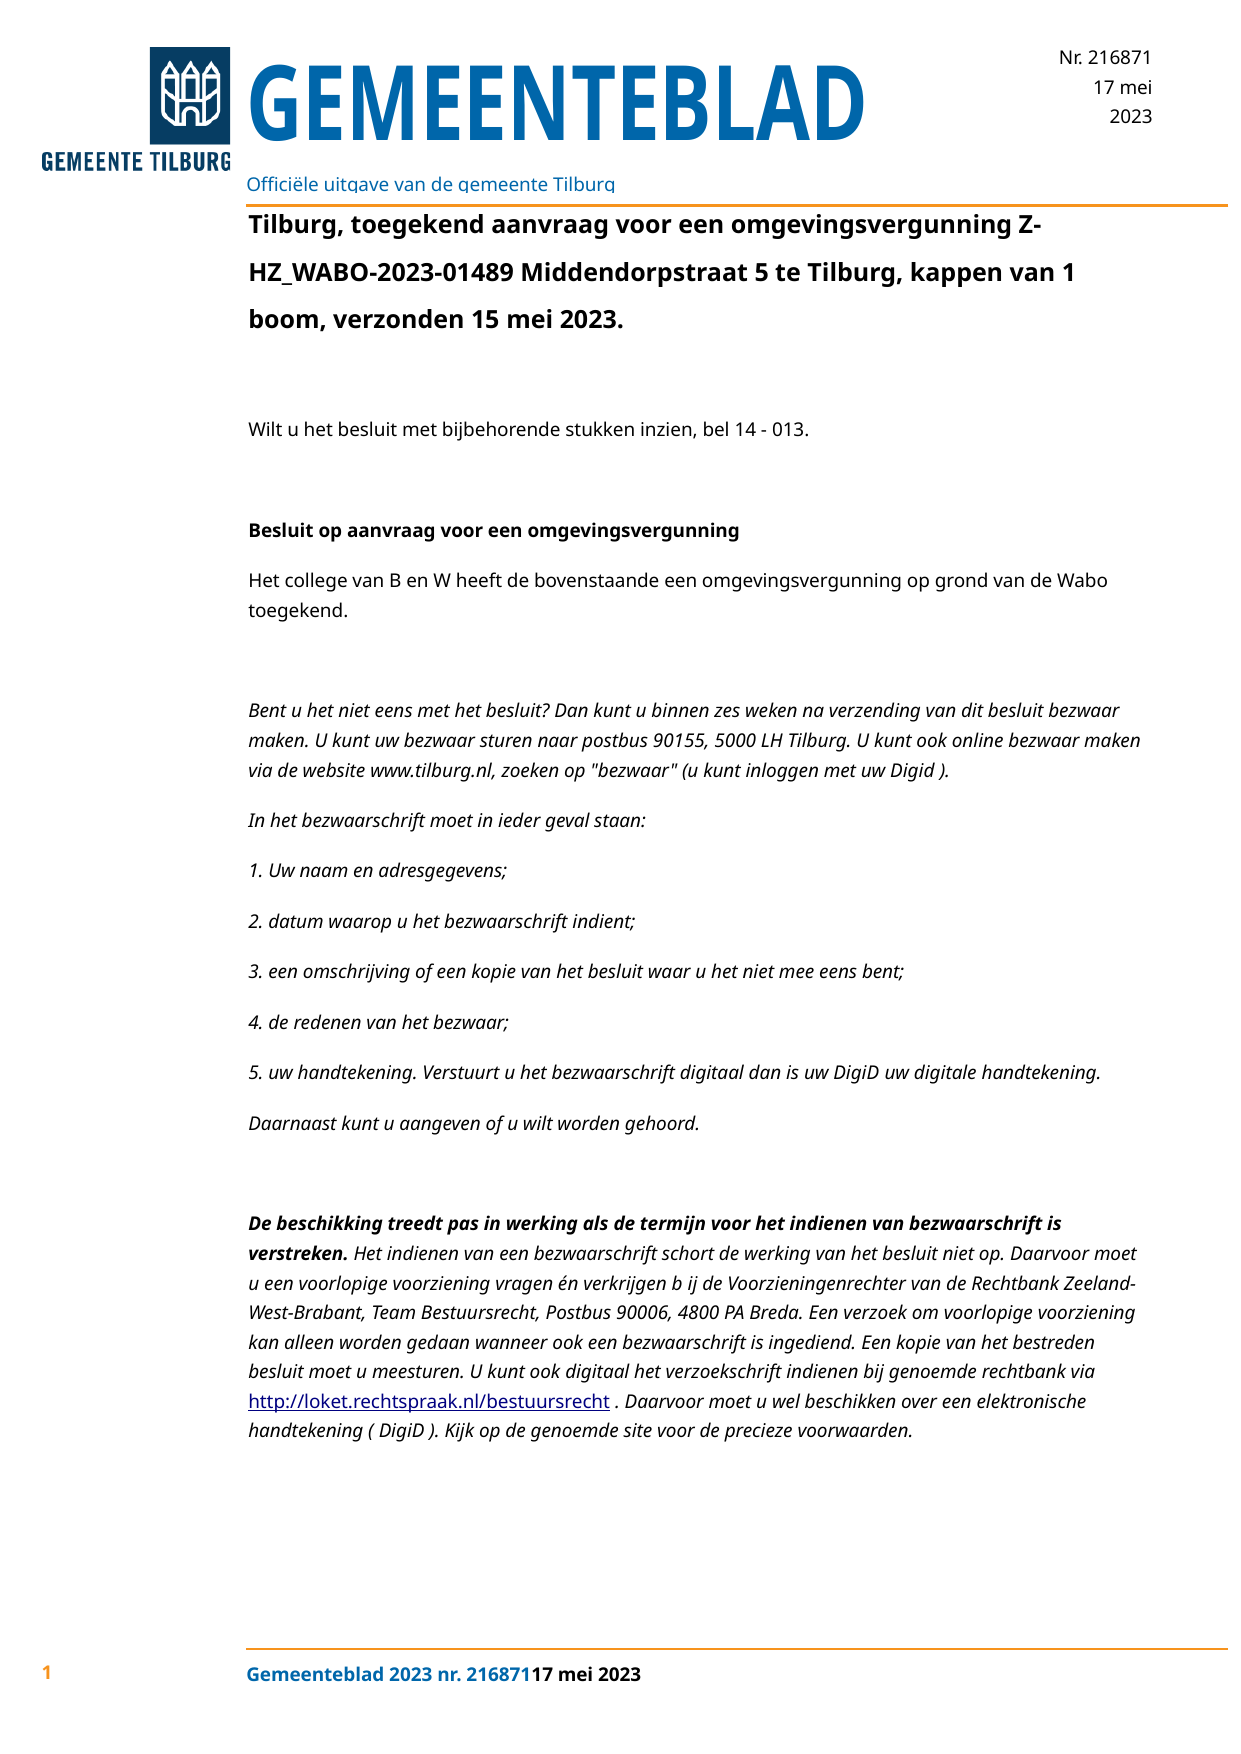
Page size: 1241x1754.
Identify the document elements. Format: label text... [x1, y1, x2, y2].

text 5. uw handtekening. Verstuurt u het bezwaarschrift digitaal dan is uw DigiD uw digitale handtekening. [248, 1059, 1152, 1085]
text Besluit op aanvraag voor een omgevingsvergunning [248, 517, 1152, 542]
text In het bezwaarschrift moet in ieder geval staan: [248, 807, 1152, 833]
text Daarnaast kunt u aangeven of u wilt worden gehoord. [248, 1110, 1152, 1135]
text Het college van B en W heeft de bovenstaande een omgevingsvergunning op grond van de Wabo toegekend. [248, 567, 1152, 622]
text De beschikking treedt pas in werking als de termijn voor het indienen van bezwaarschrift is verstreken. Het indienen van een bezwaarschrift schort de werking van het besluit niet op. Daarvoor moet u een voorlopige voorziening vragen én verkrijgen b ij de Voorzieningenrechter van de Rechtbank Zeeland-West-Brabant, Team Bestuursrecht, Postbus 90006, 4800 PA Breda. Een verzoek om voorlopige voorziening kan alleen worden gedaan wanneer ook een bezwaarschrift is ingediend. Een kopie van het bestreden besluit moet u meesturen. U kunt ook digitaal het verzoekschrift indienen bij genoemde rechtbank via http://loket.rechtspraak.nl/bestuursrecht . Daarvoor moet u wel beschikken over een elektronische handtekening ( DigiD ). Kijk op de genoemde site voor de precieze voorwaarden. [248, 1211, 1152, 1443]
text 3. een omschrijving of een kopie van het besluit waar u het niet mee eens bent; [248, 958, 1152, 984]
text Bent u het niet eens met het besluit? Dan kunt u binnen zes weken na verzending van dit besluit bezwaar maken. U kunt uw bezwaar sturen naar postbus 90155, 5000 LH Tilburg. U kunt ook online bezwaar maken via de website www.tilburg.nl, zoeken op "bezwaar" (u kunt inloggen met uw Digid ). [248, 698, 1152, 782]
text 1. Uw naam en adresgegevens; [248, 858, 1152, 883]
picture [41, 47, 231, 172]
text 2. datum waarop u het bezwaarschrift indient; [248, 908, 1152, 934]
text Tilburg, toegekend aanvraag voor een omgevingsvergunning Z-HZ_WABO-2023-01489 Middendorpstraat 5 te Tilburg, kappen van 1 boom, verzonden 15 mei 2023. [248, 207, 1152, 336]
text 4. de redenen van het bezwaar; [248, 1009, 1152, 1034]
text Wilt u het besluit met bijbehorende stukken inzien, bel 14 - 013. [248, 416, 1152, 442]
